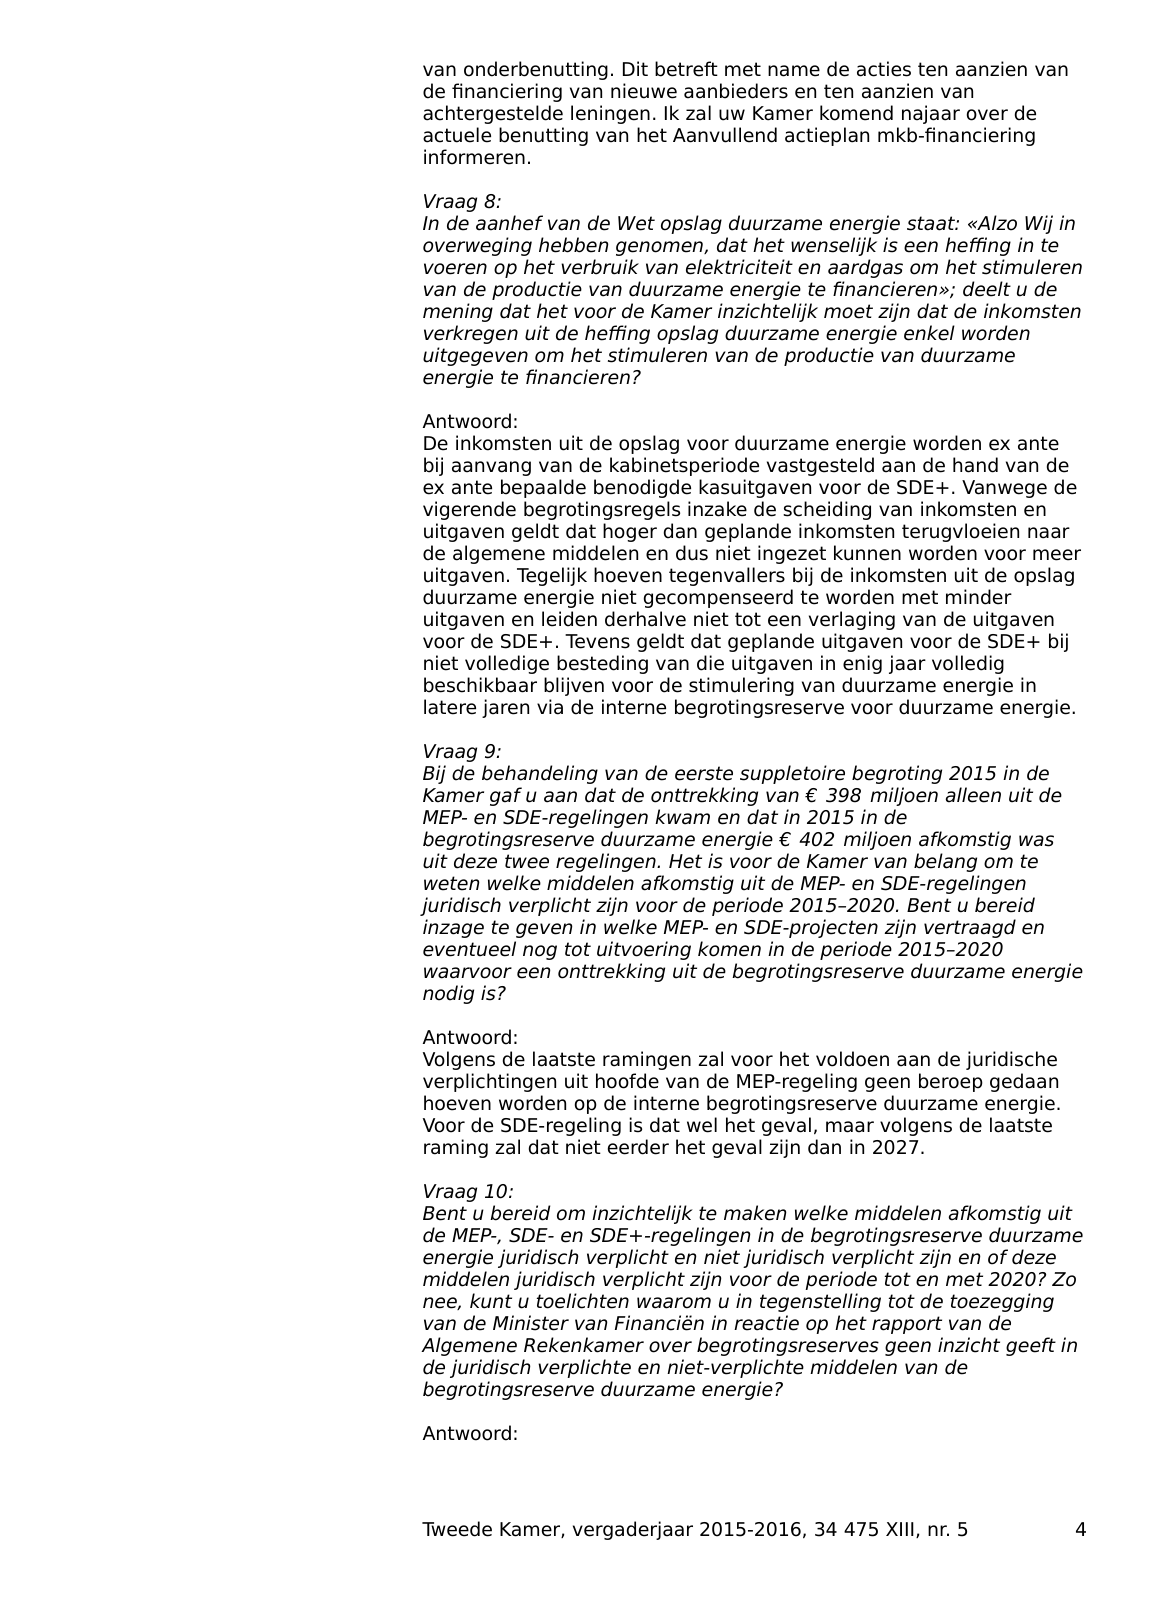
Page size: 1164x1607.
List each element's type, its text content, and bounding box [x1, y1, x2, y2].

text Vraag 10: [422, 1181, 1087, 1203]
text Bent u bereid om inzichtelijk te maken welke middelen afkomstig uit de MEP-, SDE- en SDE+-regelingen in de begrotingsreserve duurzame energie juridisch verplicht en niet juridisch verplicht zijn en of deze middelen juridisch verplicht zijn voor de periode tot en met 2020? Zo nee, kunt u toelichten waarom u in tegenstelling tot de toezegging van de Minister van Financiën in reactie op het rapport van de Algemene Rekenkamer over begrotingsreserves geen inzicht geeft in de juridisch verplichte en niet-verplichte middelen van de begrotingsreserve duurzame energie? [422, 1203, 1087, 1401]
text Antwoord: [422, 411, 1087, 433]
text Antwoord: [422, 1027, 1087, 1049]
text Vraag 9: [422, 741, 1087, 763]
text Volgens de laatste ramingen zal voor het voldoen aan de juridische verplichtingen uit hoofde van de MEP-regeling geen beroep gedaan hoeven worden op de interne begrotingsreserve duurzame energie. Voor de SDE-regeling is dat wel het geval, maar volgens de laatste raming zal dat niet eerder het geval zijn dan in 2027. [422, 1049, 1087, 1159]
text Vraag 8: [422, 191, 1087, 213]
text Bij de behandeling van de eerste suppletoire begroting 2015 in de Kamer gaf u aan dat de onttrekking van € 398 miljoen alleen uit de MEP- en SDE-regelingen kwam en dat in 2015 in de begrotingsreserve duurzame energie € 402 miljoen afkomstig was uit deze twee regelingen. Het is voor de Kamer van belang om te weten welke middelen afkomstig uit de MEP- en SDE-regelingen juridisch verplicht zijn voor de periode 2015–2020. Bent u bereid inzage te geven in welke MEP- en SDE-projecten zijn vertraagd en eventueel nog tot uitvoering komen in de periode 2015–2020 waarvoor een onttrekking uit de begrotingsreserve duurzame energie nodig is? [422, 763, 1087, 1005]
text De inkomsten uit de opslag voor duurzame energie worden ex ante bij aanvang van de kabinetsperiode vastgesteld aan de hand van de ex ante bepaalde benodigde kasuitgaven voor de SDE+. Vanwege de vigerende begrotingsregels inzake de scheiding van inkomsten en uitgaven geldt dat hoger dan geplande inkomsten terugvloeien naar de algemene middelen en dus niet ingezet kunnen worden voor meer uitgaven. Tegelijk hoeven tegenvallers bij de inkomsten uit de opslag duurzame energie niet gecompenseerd te worden met minder uitgaven en leiden derhalve niet tot een verlaging van de uitgaven voor de SDE+. Tevens geldt dat geplande uitgaven voor de SDE+ bij niet volledige besteding van die uitgaven in enig jaar volledig beschikbaar blijven voor de stimulering van duurzame energie in latere jaren via de interne begrotingsreserve voor duurzame energie. [422, 433, 1087, 719]
text Antwoord: [422, 1423, 1087, 1445]
text van onderbenutting. Dit betreft met name de acties ten aanzien van de financiering van nieuwe aanbieders en ten aanzien van achtergestelde leningen. Ik zal uw Kamer komend najaar over de actuele benutting van het Aanvullend actieplan mkb-financiering informeren. [422, 59, 1087, 169]
text In de aanhef van de Wet opslag duurzame energie staat: «Alzo Wij in overweging hebben genomen, dat het wenselijk is een heffing in te voeren op het verbruik van elektriciteit en aardgas om het stimuleren van de productie van duurzame energie te financieren»; deelt u de mening dat het voor de Kamer inzichtelijk moet zijn dat de inkomsten verkregen uit de heffing opslag duurzame energie enkel worden uitgegeven om het stimuleren van de productie van duurzame energie te financieren? [422, 213, 1087, 389]
